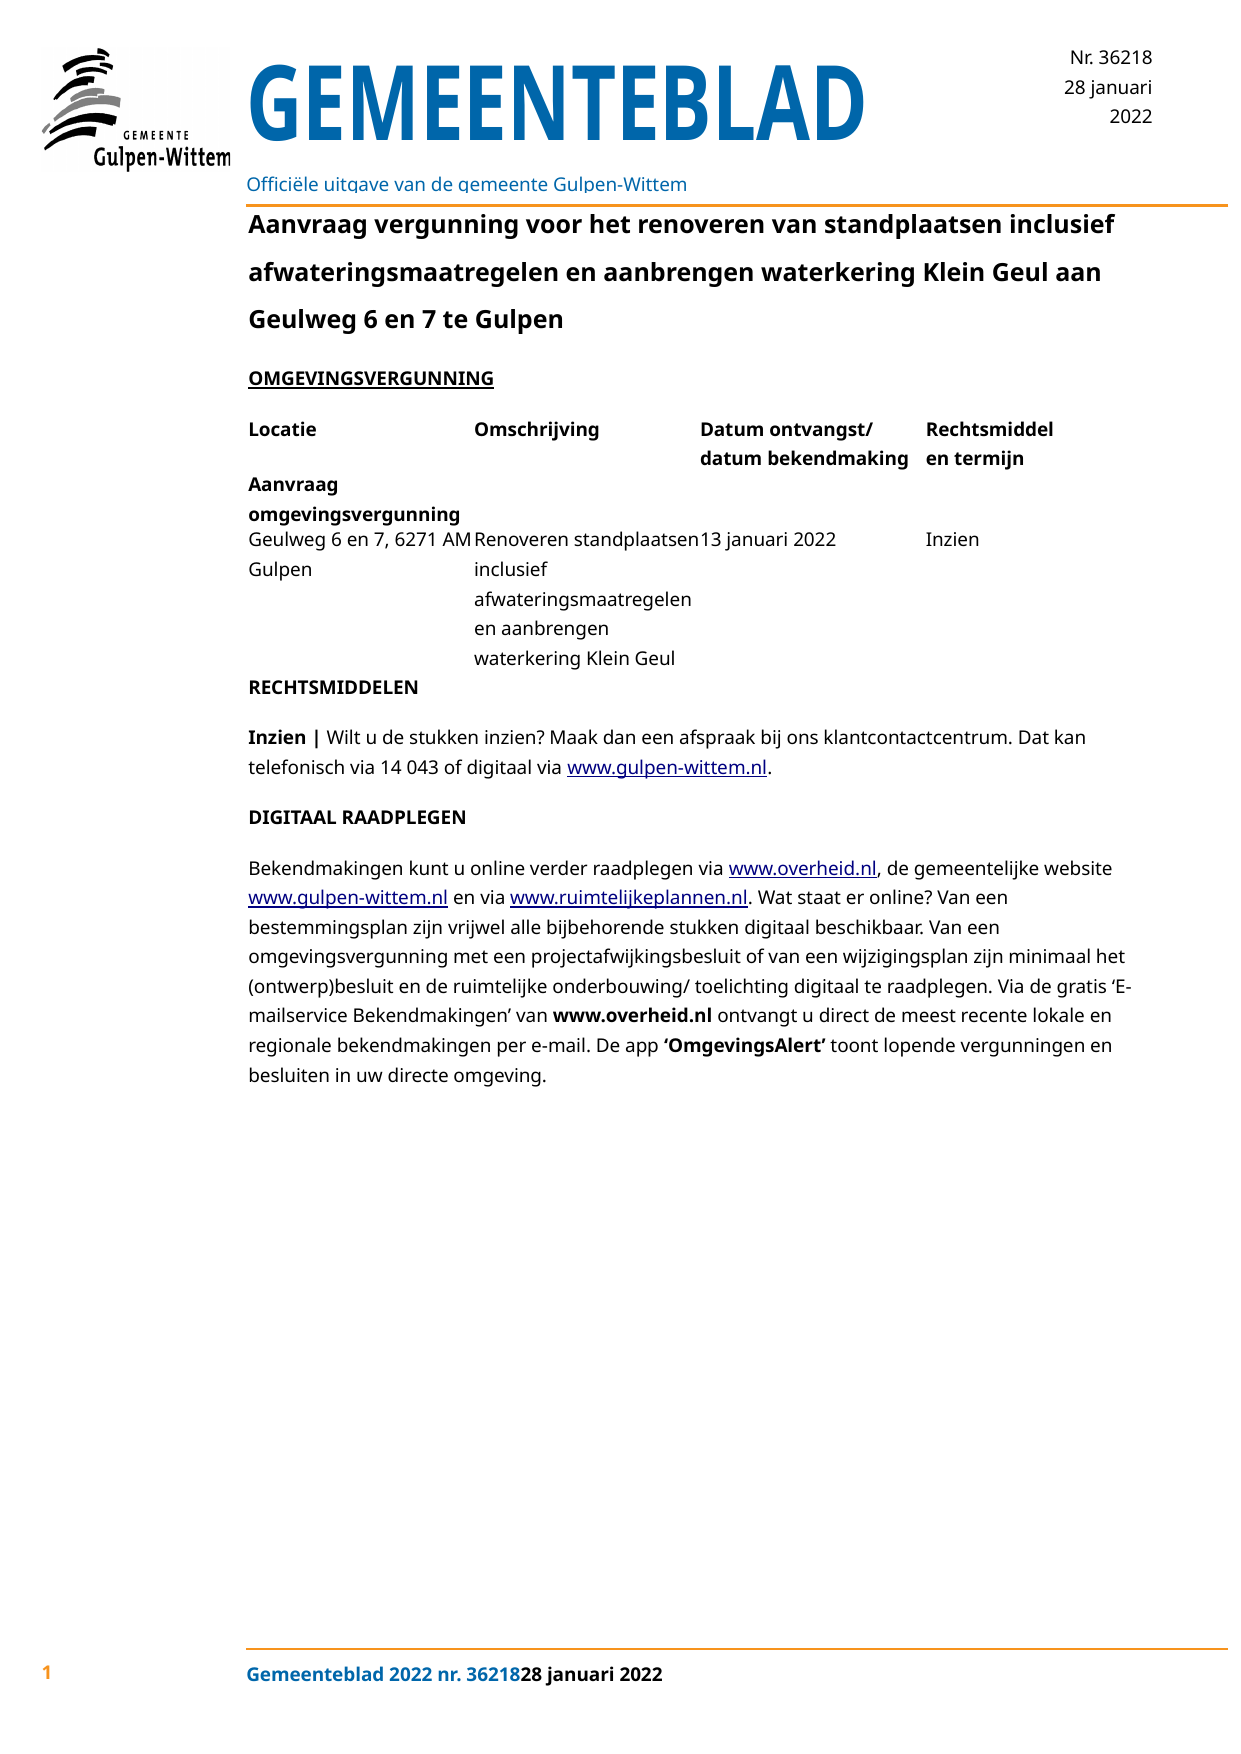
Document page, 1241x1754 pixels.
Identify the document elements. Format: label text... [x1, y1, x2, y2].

text Inzien | Wilt u de stukken inzien? Maak dan een afspraak bij ons klantcontactcentrum. Dat kan telefonisch via 14 043 of digitaal via www.gulpen-wittem.nl. [248, 724, 1152, 780]
table_cell 13 januari 2022 [700, 527, 926, 671]
table_header Rechtsmiddel en termijn [926, 416, 1152, 471]
table_cell Geulweg 6 en 7, 6271 AM Gulpen [248, 527, 474, 671]
table_cell [474, 471, 700, 527]
table_cell [700, 471, 926, 527]
text Aanvraag vergunning voor het renoveren van standplaatsen inclusief afwateringsmaatregelen en aanbrengen waterkering Klein Geul aan Geulweg 6 en 7 te Gulpen [248, 207, 1152, 336]
table_header Datum ontvangst/ datum bekendmaking [700, 416, 926, 471]
text OMGEVINGSVERGUNNING [248, 366, 1152, 391]
table_cell Aanvraag omgevingsvergunning [248, 471, 474, 527]
text RECHTSMIDDELEN [248, 674, 1152, 700]
table_header Omschrijving [474, 416, 700, 471]
text Bekendmakingen kunt u online verder raadplegen via www.overheid.nl, de gemeentelijke website www.gulpen-wittem.nl en via www.ruimtelijkeplannen.nl. Wat staat er online? Van een bestemmingsplan zijn vrijwel alle bijbehorende stukken digitaal beschikbaar. Van een omgevingsvergunning met een projectafwijkingsbesluit of van een wijzigingsplan zijn minimaal het (ontwerp)besluit en de ruimtelijke onderbouwing/ toelichting digitaal te raadplegen. Via de gratis ‘E-mailservice Bekendmakingen’ van www.overheid.nl ontvangt u direct de meest recente lokale en regionale bekendmakingen per e-mail. De app ‘OmgevingsAlert’ toont lopende vergunningen en besluiten in uw directe omgeving. [248, 855, 1152, 1088]
picture [41, 47, 231, 172]
text DIGITAAL RAADPLEGEN [248, 804, 1152, 830]
table_cell Renoveren standplaatsen inclusief afwateringsmaatregelen en aanbrengen waterkering Klein Geul [474, 527, 700, 671]
table_cell Inzien [926, 527, 1152, 671]
table_cell [926, 471, 1152, 527]
table_header Locatie [248, 416, 474, 471]
